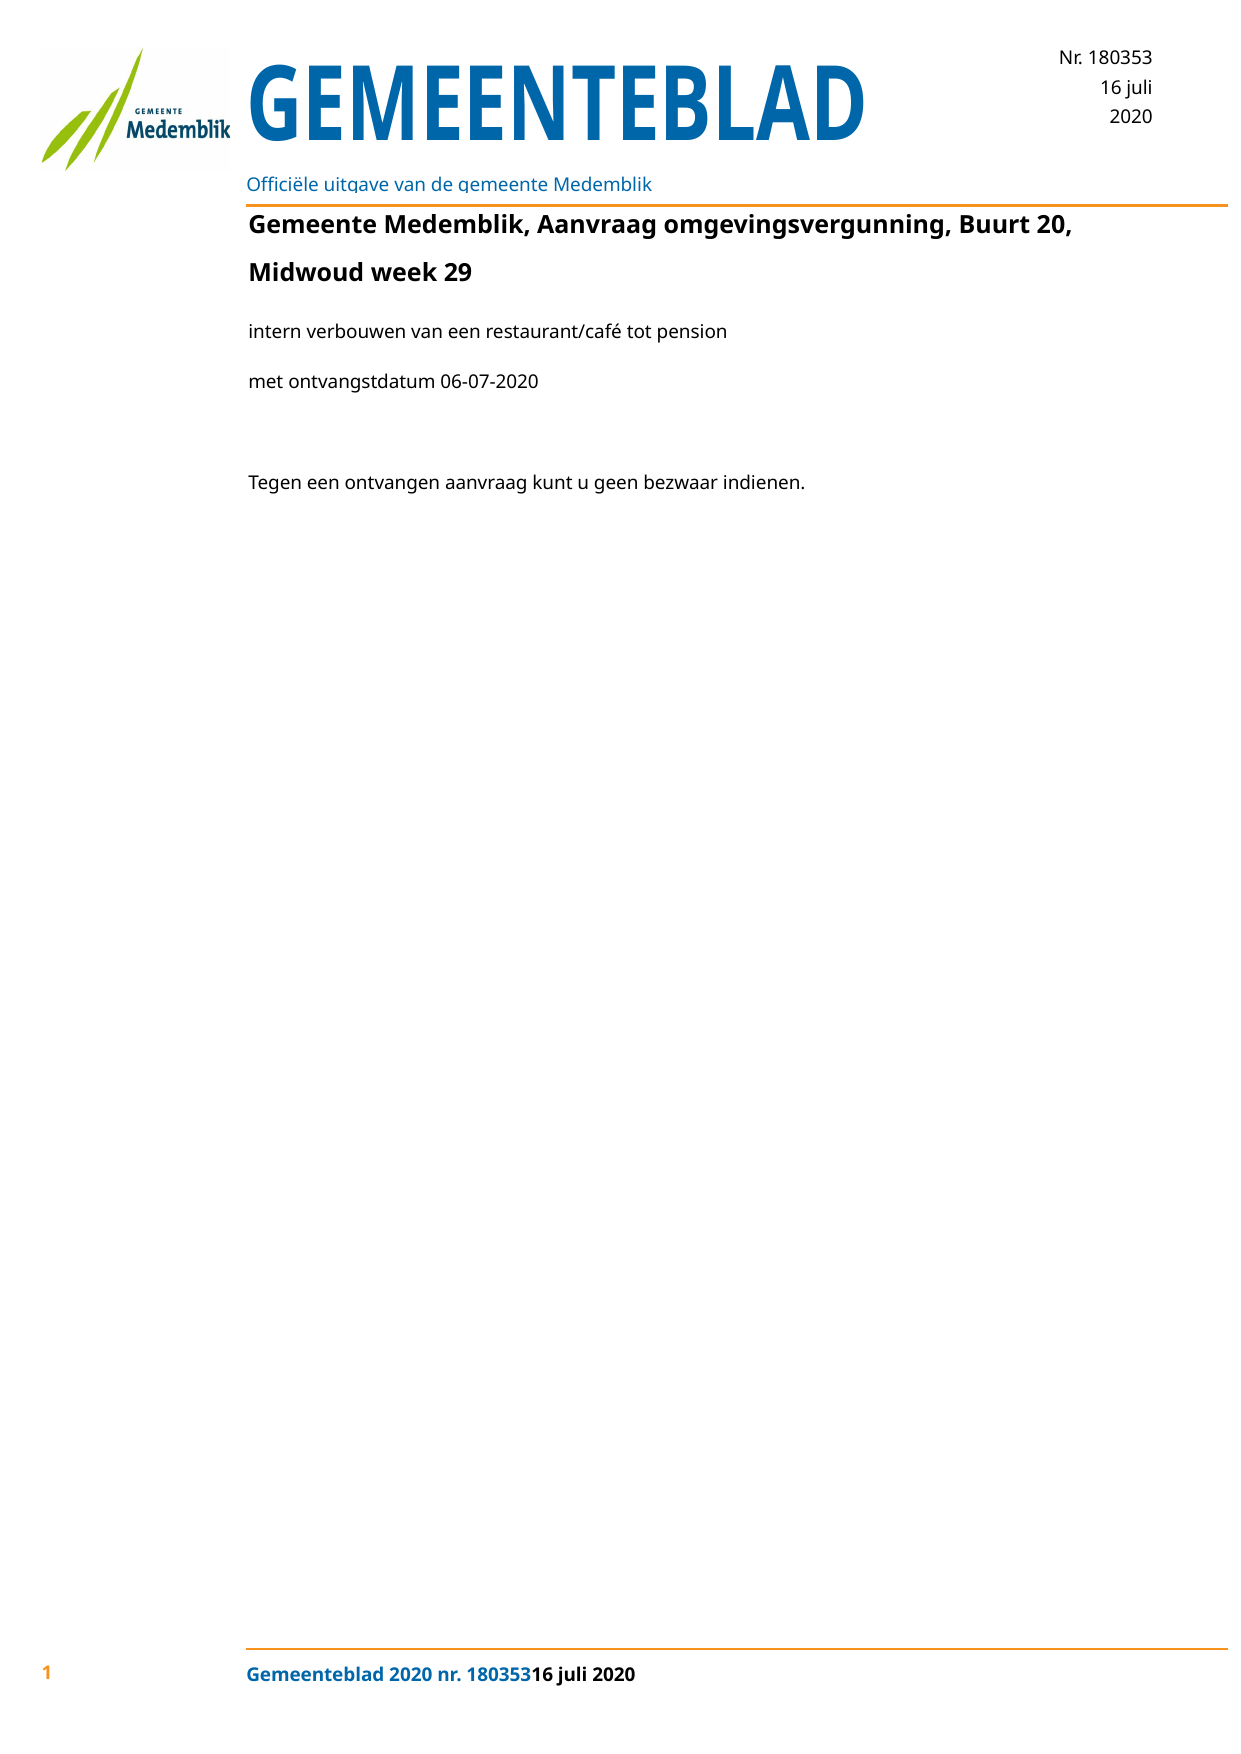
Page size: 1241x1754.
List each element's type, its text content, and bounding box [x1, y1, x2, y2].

text met ontvangstdatum 06-07-2020 [248, 368, 1152, 394]
text Gemeente Medemblik, Aanvraag omgevingsvergunning, Buurt 20, Midwoud week 29 [248, 207, 1152, 288]
picture [41, 47, 231, 172]
text Tegen een ontvangen aanvraag kunt u geen bezwaar indienen. [248, 469, 1152, 495]
text intern verbouwen van een restaurant/café tot pension [248, 318, 1152, 344]
